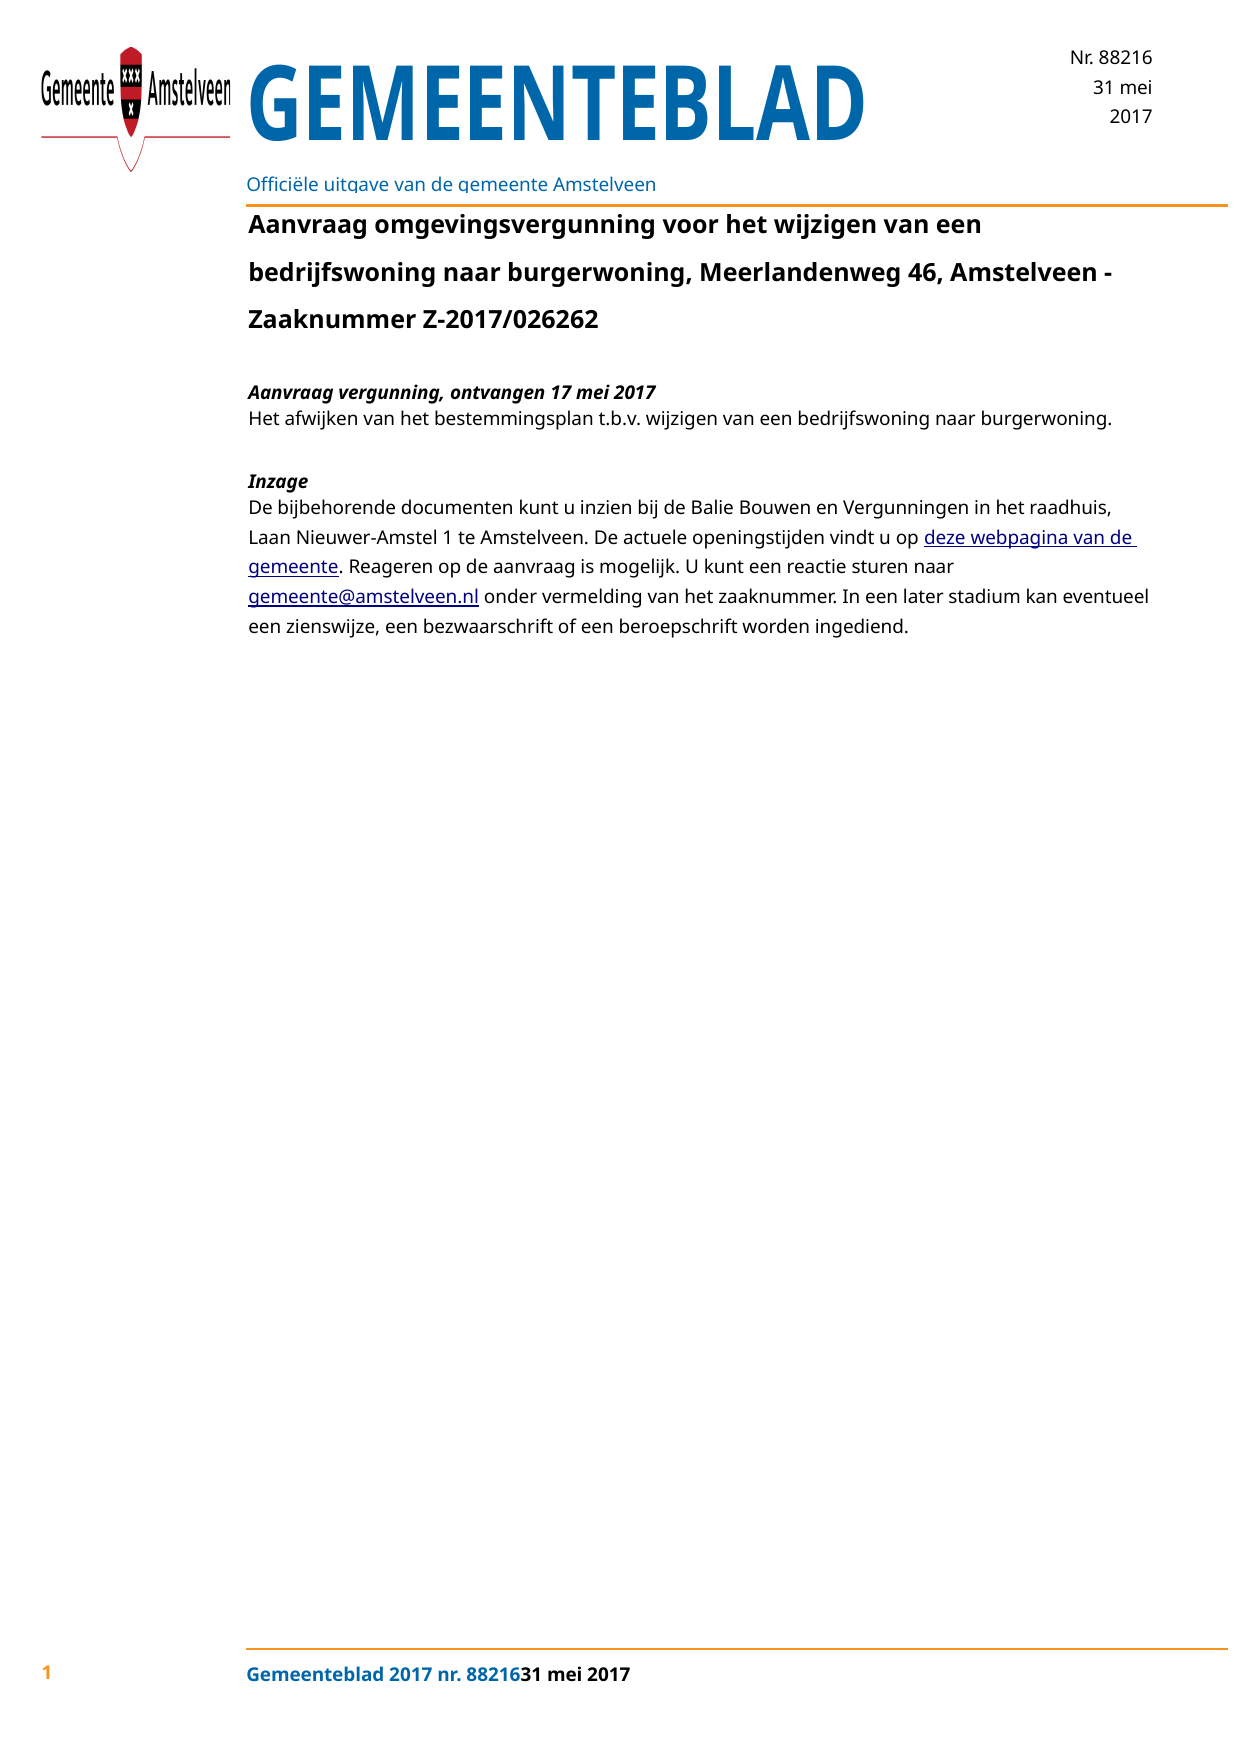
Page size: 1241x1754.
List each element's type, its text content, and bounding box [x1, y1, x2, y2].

text Inzage [248, 469, 1152, 494]
text Het afwijken van het bestemmingsplan t.b.v. wijzigen van een bedrijfswoning naar burgerwoning. [248, 405, 1152, 431]
text Aanvraag omgevingsvergunning voor het wijzigen van een bedrijfswoning naar burgerwoning, Meerlandenweg 46, Amstelveen - Zaaknummer Z-2017/026262 [248, 207, 1152, 336]
text De bijbehorende documenten kunt u inzien bij de Balie Bouwen en Vergunningen in het raadhuis, Laan Nieuwer-Amstel 1 te Amstelveen. De actuele openingstijden vindt u op deze webpagina van de gemeente. Reageren op de aanvraag is mogelijk. U kunt een reactie sturen naar gemeente@amstelveen.nl onder vermelding van het zaaknummer. In een later stadium kan eventueel een zienswijze, een bezwaarschrift of een beroepschrift worden ingediend. [248, 494, 1152, 638]
text Aanvraag vergunning, ontvangen 17 mei 2017 [248, 379, 1152, 405]
picture [41, 47, 231, 172]
